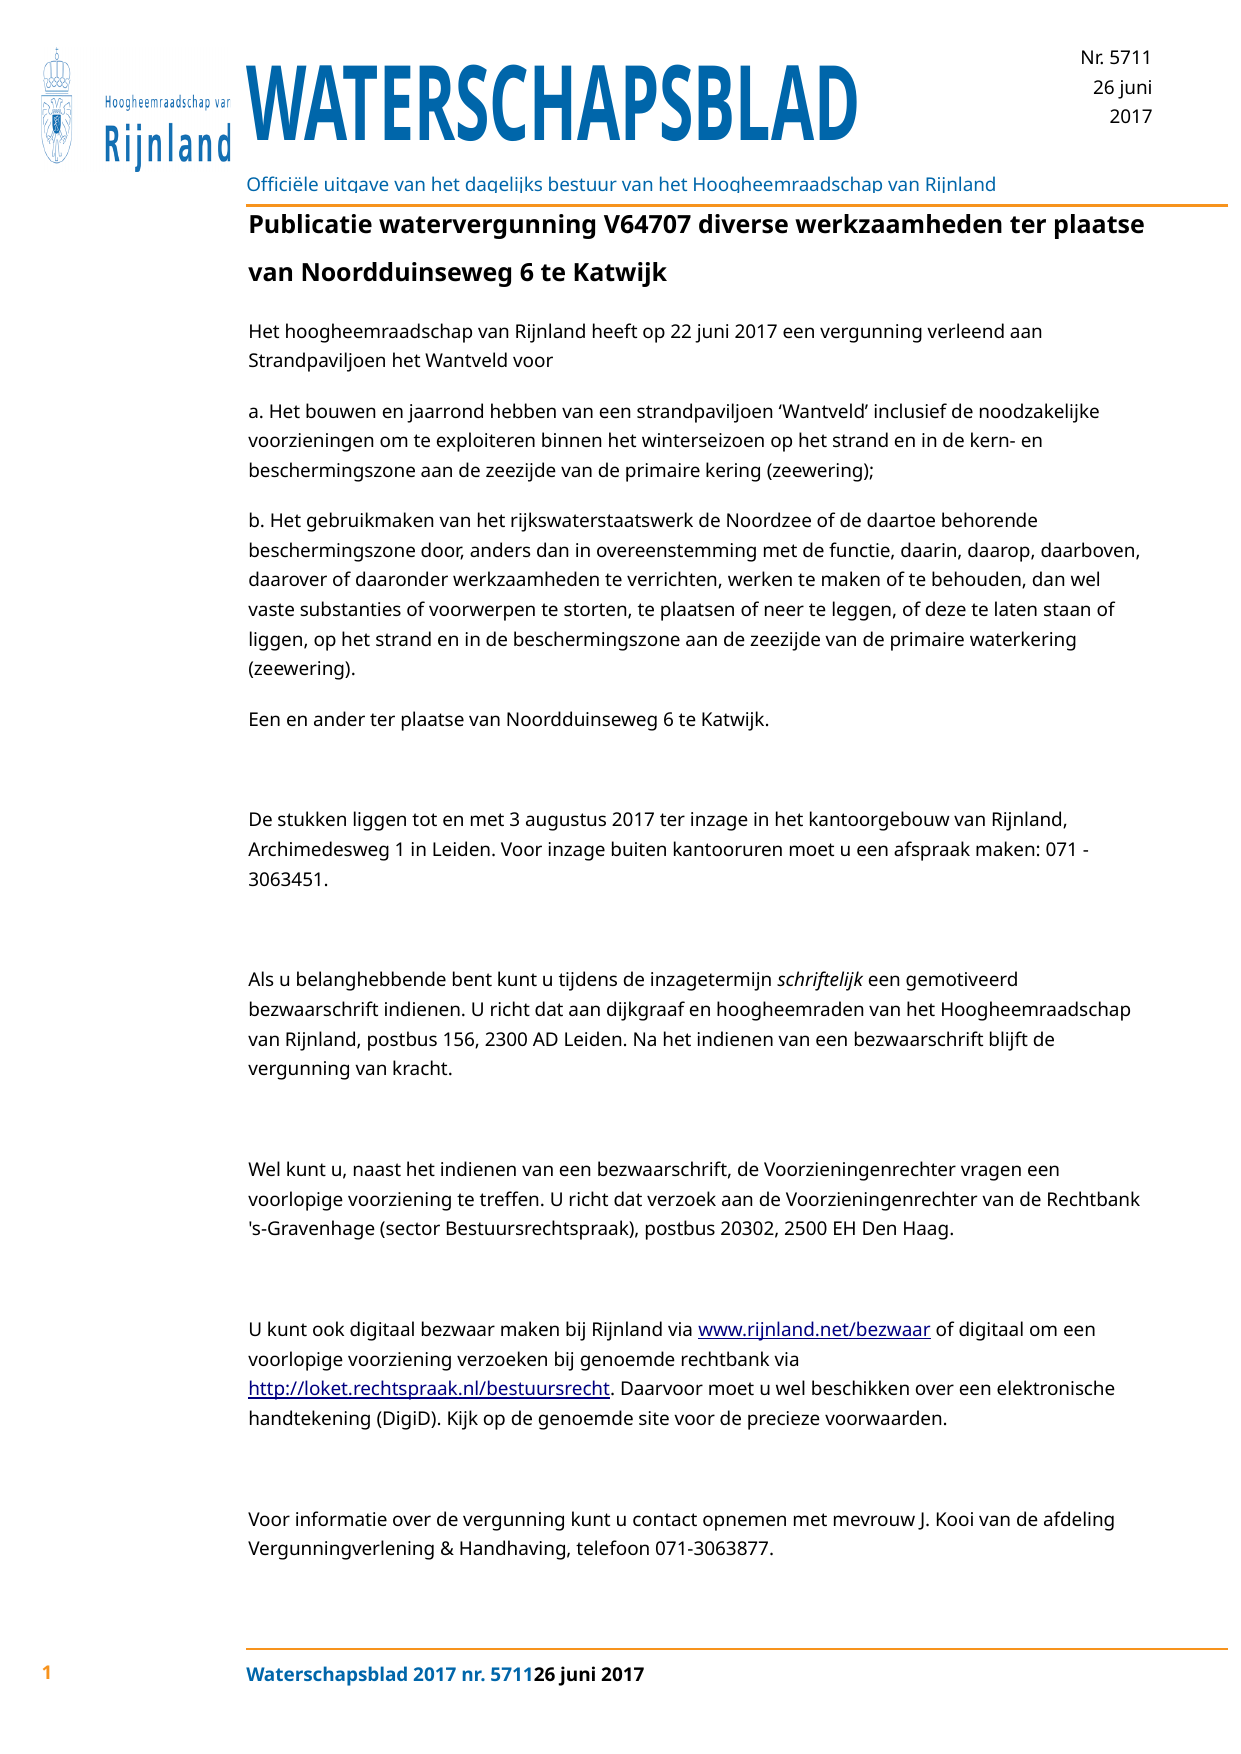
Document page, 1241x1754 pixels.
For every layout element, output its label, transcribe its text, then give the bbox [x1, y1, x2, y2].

text Wel kunt u, naast het indienen van een bezwaarschrift, de Voorzieningenrechter vragen een voorlopige voorziening te treffen. U richt dat verzoek aan de Voorzieningenrechter van de Rechtbank 's-Gravenhage (sector Bestuursrechtspraak), postbus 20302, 2500 EH Den Haag. [248, 1156, 1152, 1241]
text Voor informatie over de vergunning kunt u contact opnemen met mevrouw J. Kooi van de afdeling Vergunningverlening & Handhaving, telefoon 071-3063877. [248, 1506, 1152, 1561]
text Een en ander ter plaatse van Noordduinseweg 6 te Katwijk. [248, 706, 1152, 732]
text Het hoogheemraadschap van Rijnland heeft op 22 juni 2017 een vergunning verleend aan Strandpaviljoen het Wantveld voor [248, 318, 1152, 373]
text Publicatie watervergunning V64707 diverse werkzaamheden ter plaatse van Noordduinseweg 6 te Katwijk [248, 207, 1152, 288]
text U kunt ook digitaal bezwaar maken bij Rijnland via www.rijnland.net/bezwaar of digitaal om een voorlopige voorziening verzoeken bij genoemde rechtbank via http://loket.rechtspraak.nl/bestuursrecht. Daarvoor moet u wel beschikken over een elektronische handtekening (DigiD). Kijk op de genoemde site voor de precieze voorwaarden. [248, 1316, 1152, 1431]
text a. Het bouwen en jaarrond hebben van een strandpaviljoen ‘Wantveld’ inclusief de noodzakelijke voorzieningen om te exploiteren binnen het winterseizoen op het strand en in de kern- en beschermingszone aan de zeezijde van de primaire kering (zeewering); [248, 398, 1152, 483]
text Als u belanghebbende bent kunt u tijdens de inzagetermijn schriftelijk een gemotiveerd bezwaarschrift indienen. U richt dat aan dijkgraaf en hoogheemraden van het Hoogheemraadschap van Rijnland, postbus 156, 2300 AD Leiden. Na het indienen van een bezwaarschrift blijft de vergunning van kracht. [248, 967, 1152, 1081]
text De stukken liggen tot en met 3 augustus 2017 ter inzage in het kantoorgebouw van Rijnland, Archimedesweg 1 in Leiden. Voor inzage buiten kantooruren moet u een afspraak maken: 071 - 3063451. [248, 807, 1152, 892]
picture [41, 47, 231, 172]
text b. Het gebruikmaken van het rijkswaterstaatswerk de Noordzee of de daartoe behorende beschermingszone door, anders dan in overeenstemming met de functie, daarin, daarop, daarboven, daarover of daaronder werkzaamheden te verrichten, werken te maken of te behouden, dan wel vaste substanties of voorwerpen te storten, te plaatsen of neer te leggen, of deze te laten staan of liggen, op het strand en in de beschermingszone aan de zeezijde van de primaire waterkering (zeewering). [248, 507, 1152, 681]
